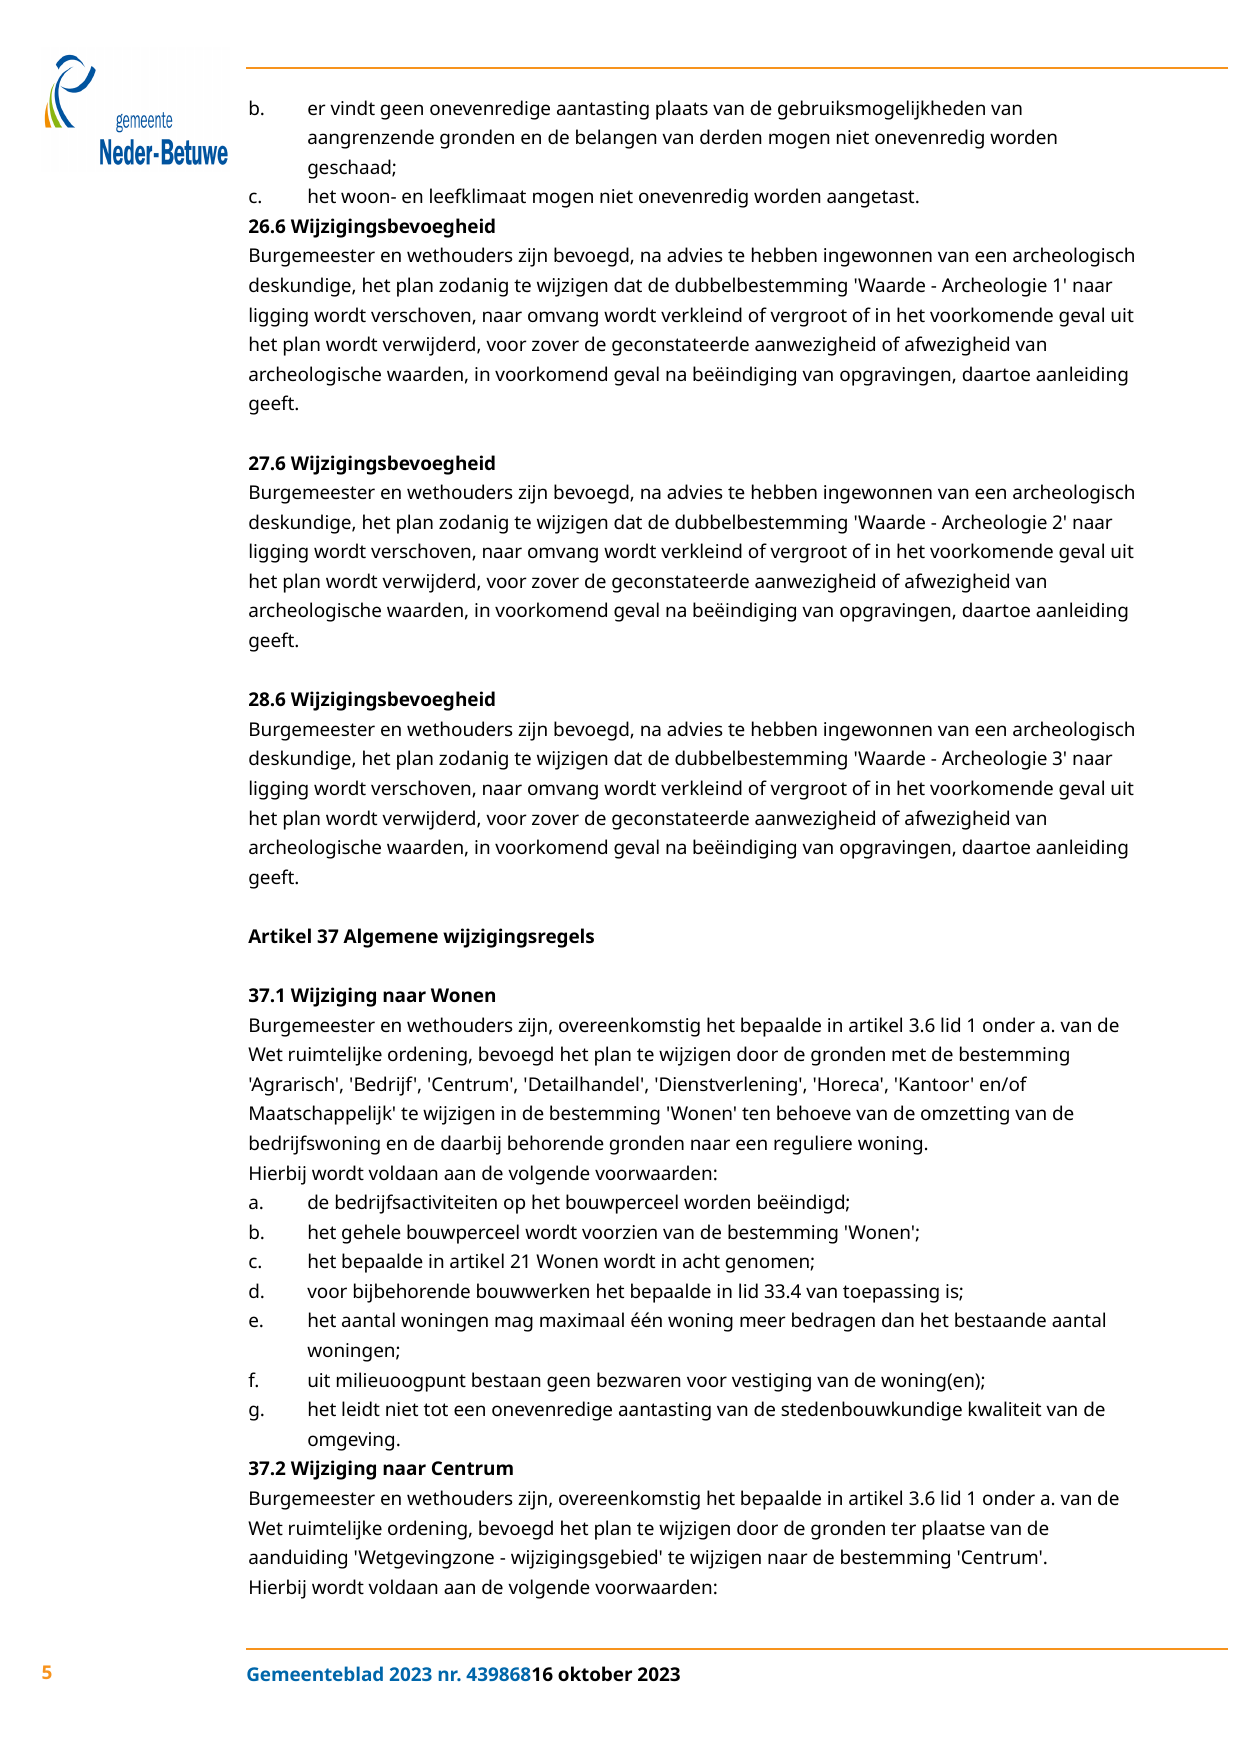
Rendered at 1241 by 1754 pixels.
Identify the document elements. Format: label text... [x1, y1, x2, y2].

text 37.1 Wijziging naar Wonen [248, 982, 1152, 1008]
text 26.6 Wijzigingsbevoegheid [248, 213, 1152, 239]
list het woon- en leefklimaat mogen niet onevenredig worden aangetast. [248, 183, 1152, 209]
text Burgemeester en wethouders zijn bevoegd, na advies te hebben ingewonnen van een archeologisch deskundige, het plan zodanig te wijzigen dat de dubbelbestemming 'Waarde - Archeologie 1' naar ligging wordt verschoven, naar omvang wordt verkleind of vergroot of in het voorkomende geval uit het plan wordt verwijderd, voor zover de geconstateerde aanwezigheid of afwezigheid van archeologische waarden, in voorkomend geval na beëindiging van opgravingen, daartoe aanleiding geeft. [248, 243, 1152, 416]
text Hierbij wordt voldaan aan de volgende voorwaarden: [248, 1160, 1152, 1186]
text Burgemeester en wethouders zijn, overeenkomstig het bepaalde in artikel 3.6 lid 1 onder a. van de Wet ruimtelijke ordening, bevoegd het plan te wijzigen door de gronden met de bestemming 'Agrarisch', 'Bedrijf', 'Centrum', 'Detailhandel', 'Dienstverlening', 'Horeca', 'Kantoor' en/of Maatschappelijk' te wijzigen in de bestemming 'Wonen' ten behoeve van de omzetting van de bedrijfswoning en de daarbij behorende gronden naar een reguliere woning. [248, 1012, 1152, 1156]
text Burgemeester en wethouders zijn bevoegd, na advies te hebben ingewonnen van een archeologisch deskundige, het plan zodanig te wijzigen dat de dubbelbestemming 'Waarde - Archeologie 2' naar ligging wordt verschoven, naar omvang wordt verkleind of vergroot of in het voorkomende geval uit het plan wordt verwijderd, voor zover de geconstateerde aanwezigheid of afwezigheid van archeologische waarden, in voorkomend geval na beëindiging van opgravingen, daartoe aanleiding geeft. [248, 479, 1152, 653]
list het leidt niet tot een onevenredige aantasting van de stedenbouwkundige kwaliteit van de omgeving. [248, 1396, 1152, 1452]
text Burgemeester en wethouders zijn bevoegd, na advies te hebben ingewonnen van een archeologisch deskundige, het plan zodanig te wijzigen dat de dubbelbestemming 'Waarde - Archeologie 3' naar ligging wordt verschoven, naar omvang wordt verkleind of vergroot of in het voorkomende geval uit het plan wordt verwijderd, voor zover de geconstateerde aanwezigheid of afwezigheid van archeologische waarden, in voorkomend geval na beëindiging van opgravingen, daartoe aanleiding geeft. [248, 716, 1152, 890]
text 27.6 Wijzigingsbevoegheid [248, 450, 1152, 476]
list er vindt geen onevenredige aantasting plaats van de gebruiksmogelijkheden van aangrenzende gronden en de belangen van derden mogen niet onevenredig worden geschaad; [248, 95, 1152, 180]
list het aantal woningen mag maximaal één woning meer bedragen dan het bestaande aantal woningen; [248, 1308, 1152, 1363]
text Artikel 37 Algemene wijzigingsregels [248, 923, 1152, 949]
list voor bijbehorende bouwwerken het bepaalde in lid 33.4 van toepassing is; [248, 1278, 1152, 1304]
text 37.2 Wijziging naar Centrum [248, 1456, 1152, 1481]
picture [41, 47, 231, 172]
text Hierbij wordt voldaan aan de volgende voorwaarden: [248, 1574, 1152, 1600]
list uit milieuoogpunt bestaan geen bezwaren voor vestiging van de woning(en); [248, 1367, 1152, 1393]
list het bepaalde in artikel 21 Wonen wordt in acht genomen; [248, 1248, 1152, 1274]
list de bedrijfsactiviteiten op het bouwperceel worden beëindigd; [248, 1189, 1152, 1215]
list het gehele bouwperceel wordt voorzien van de bestemming 'Wonen'; [248, 1219, 1152, 1245]
text 28.6 Wijzigingsbevoegheid [248, 686, 1152, 712]
text Burgemeester en wethouders zijn, overeenkomstig het bepaalde in artikel 3.6 lid 1 onder a. van de Wet ruimtelijke ordening, bevoegd het plan te wijzigen door de gronden ter plaatse van de aanduiding 'Wetgevingzone - wijzigingsgebied' te wijzigen naar de bestemming 'Centrum'. [248, 1485, 1152, 1570]
